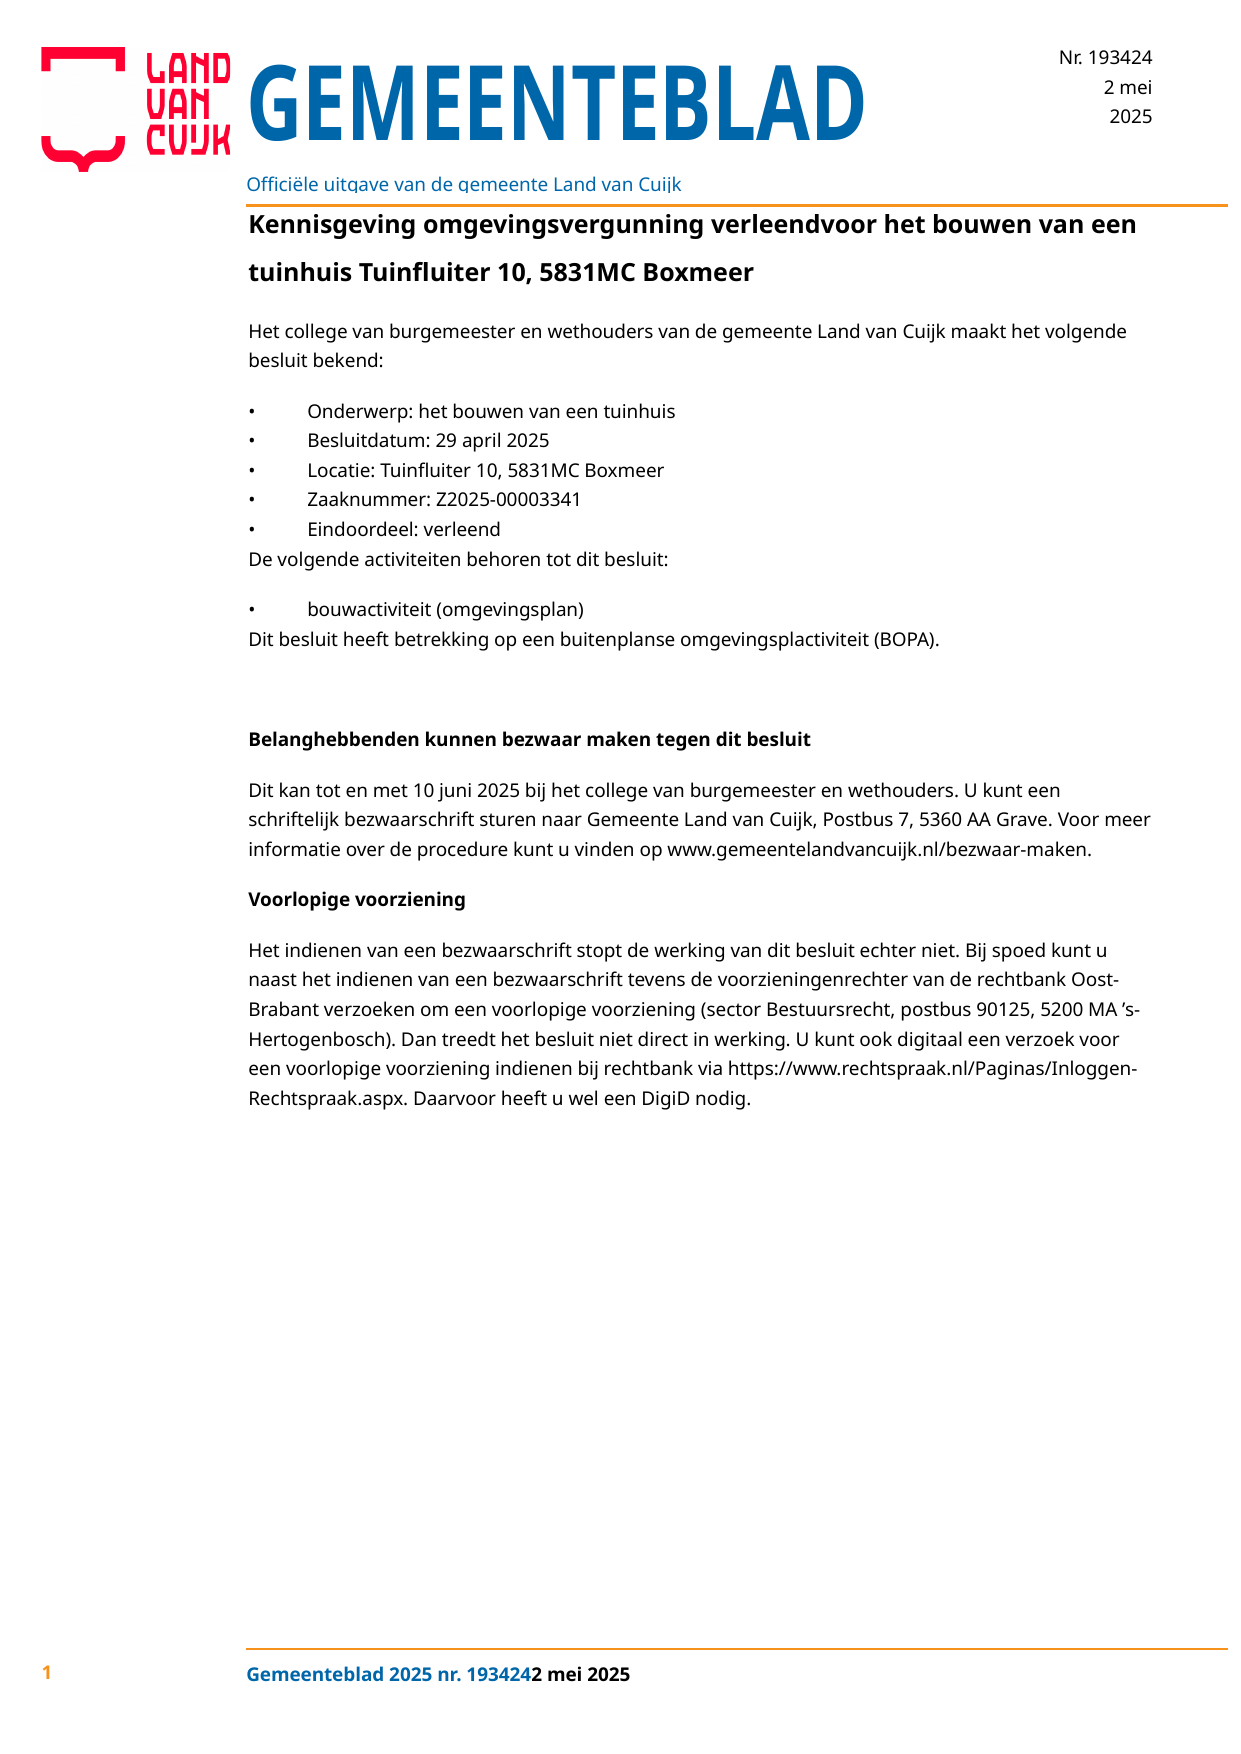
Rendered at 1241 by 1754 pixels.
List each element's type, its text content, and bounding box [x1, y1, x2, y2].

picture [41, 47, 231, 172]
list Zaaknummer: Z2025-00003341 [248, 487, 1152, 512]
text Het indienen van een bezwaarschrift stopt de werking van dit besluit echter niet. Bij spoed kunt u naast het indienen van een bezwaarschrift tevens de voorzieningenrechter van de rechtbank Oost-Brabant verzoeken om een voorlopige voorziening (sector Bestuursrecht, postbus 90125, 5200 MA ’s-Hertogenbosch). Dan treedt het besluit niet direct in werking. U kunt ook digitaal een verzoek voor een voorlopige voorziening indienen bij rechtbank via https://www.rechtspraak.nl/Paginas/Inloggen-Rechtspraak.aspx. Daarvoor heeft u wel een DigiD nodig. [248, 937, 1152, 1111]
text Het college van burgemeester en wethouders van de gemeente Land van Cuijk maakt het volgende besluit bekend: [248, 318, 1152, 373]
list Eindoordeel: verleend [248, 516, 1152, 542]
text Dit besluit heeft betrekking op een buitenplanse omgevingsplactiviteit (BOPA). [248, 626, 1152, 652]
list Locatie: Tuinfluiter 10, 5831MC Boxmeer [248, 457, 1152, 483]
text Belanghebbenden kunnen bezwaar maken tegen dit besluit [248, 727, 1152, 752]
text Kennisgeving omgevingsvergunning verleendvoor het bouwen van een tuinhuis Tuinfluiter 10, 5831MC Boxmeer [248, 207, 1152, 288]
list bouwactiviteit (omgevingsplan) [248, 596, 1152, 622]
text Dit kan tot en met 10 juni 2025 bij het college van burgemeester en wethouders. U kunt een schriftelijk bezwaarschrift sturen naar Gemeente Land van Cuijk, Postbus 7, 5360 AA Grave. Voor meer informatie over de procedure kunt u vinden op www.gemeentelandvancuijk.nl/bezwaar-maken. [248, 777, 1152, 862]
text De volgende activiteiten behoren tot dit besluit: [248, 546, 1152, 572]
list Besluitdatum: 29 april 2025 [248, 427, 1152, 453]
list Onderwerp: het bouwen van een tuinhuis [248, 398, 1152, 424]
text Voorlopige voorziening [248, 887, 1152, 912]
